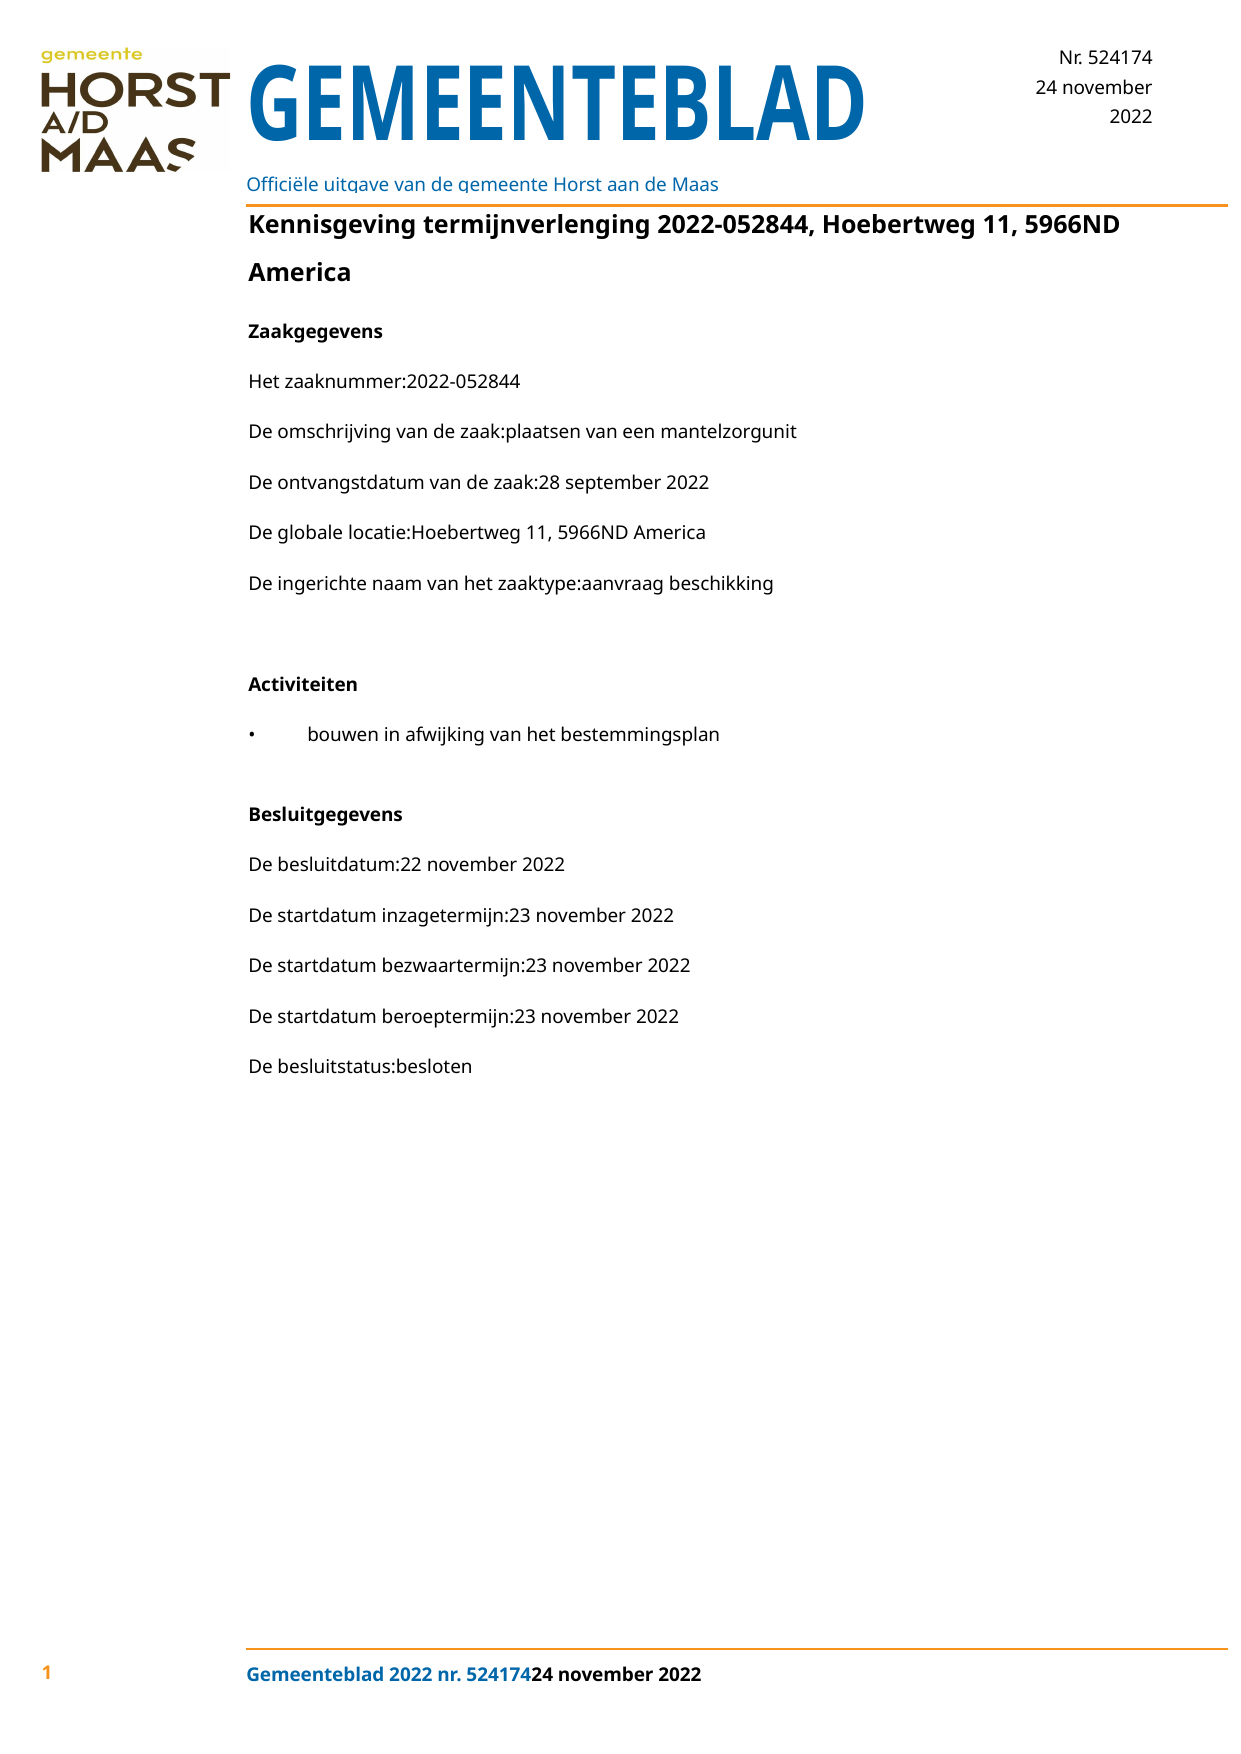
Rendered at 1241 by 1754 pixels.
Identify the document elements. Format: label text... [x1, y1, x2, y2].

text De startdatum beroeptermijn:23 november 2022 [248, 1003, 1152, 1029]
text De startdatum inzagetermijn:23 november 2022 [248, 902, 1152, 928]
text De startdatum bezwaartermijn:23 november 2022 [248, 952, 1152, 978]
text Besluitgegevens [248, 801, 1152, 827]
text De ingerichte naam van het zaaktype:aanvraag beschikking [248, 570, 1152, 596]
text De globale locatie:Hoebertweg 11, 5966ND America [248, 519, 1152, 545]
text De ontvangstdatum van de zaak:28 september 2022 [248, 469, 1152, 495]
text Activiteiten [248, 671, 1152, 697]
text De besluitstatus:besloten [248, 1053, 1152, 1079]
list bouwen in afwijking van het bestemmingsplan [248, 721, 1152, 747]
picture [41, 47, 231, 172]
text De omschrijving van de zaak:plaatsen van een mantelzorgunit [248, 419, 1152, 444]
text Zaakgegevens [248, 318, 1152, 344]
text De besluitdatum:22 november 2022 [248, 852, 1152, 877]
text Kennisgeving termijnverlenging 2022-052844, Hoebertweg 11, 5966ND America [248, 207, 1152, 288]
text Het zaaknummer:2022-052844 [248, 368, 1152, 394]
